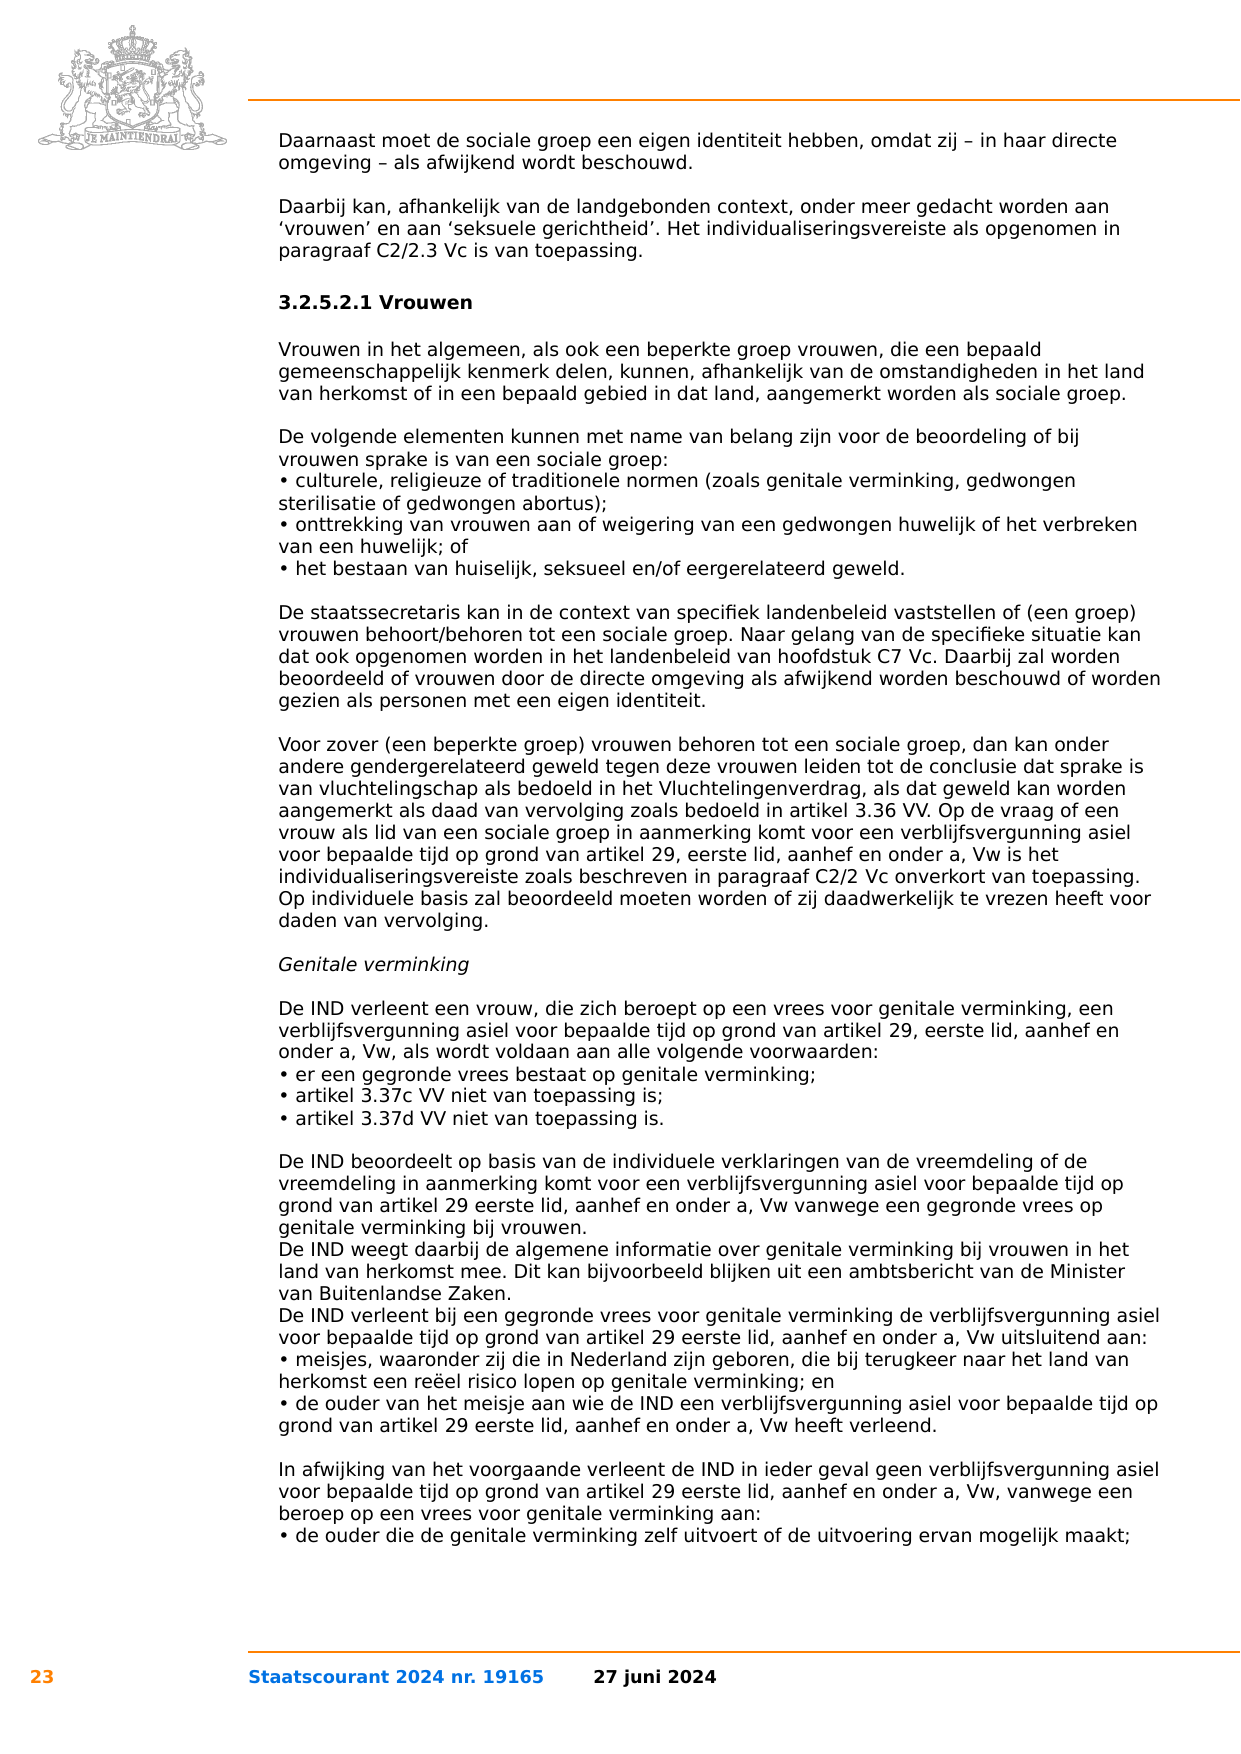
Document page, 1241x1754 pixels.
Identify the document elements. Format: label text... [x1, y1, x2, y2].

text In afwijking van het voorgaande verleent de IND in ieder geval geen verblijfsvergunning asiel voor bepaalde tijd op grond van artikel 29 eerste lid, aanhef en onder a, Vw, vanwege een beroep op een vrees voor genitale verminking aan: [278, 1459, 1163, 1525]
text De IND weegt daarbij de algemene informatie over genitale verminking bij vrouwen in het land van herkomst mee. Dit kan bijvoorbeeld blijken uit een ambtsbericht van de Minister van Buitenlandse Zaken. [278, 1239, 1163, 1305]
text • de ouder van het meisje aan wie de IND een verblijfsvergunning asiel voor bepaalde tijd op grond van artikel 29 eerste lid, aanhef en onder a, Vw heeft verleend. [278, 1393, 1163, 1437]
text De IND beoordeelt op basis van de individuele verklaringen van de vreemdeling of de vreemdeling in aanmerking komt voor een verblijfsvergunning asiel voor bepaalde tijd op grond van artikel 29 eerste lid, aanhef en onder a, Vw vanwege een gegronde vrees op genitale verminking bij vrouwen. [278, 1151, 1163, 1239]
text Vrouwen in het algemeen, als ook een beperkte groep vrouwen, die een bepaald gemeenschappelijk kenmerk delen, kunnen, afhankelijk van de omstandigheden in het land van herkomst of in een bepaald gebied in dat land, aangemerkt worden als sociale groep. [278, 339, 1163, 404]
picture [38, 25, 227, 150]
text De volgende elementen kunnen met name van belang zijn voor de beoordeling of bij vrouwen sprake is van een sociale groep: [278, 426, 1163, 470]
text • artikel 3.37d VV niet van toepassing is. [278, 1107, 1163, 1129]
text • er een gegronde vrees bestaat op genitale verminking; [278, 1063, 1163, 1085]
text De IND verleent bij een gegronde vrees voor genitale verminking de verblijfsvergunning asiel voor bepaalde tijd op grond van artikel 29 eerste lid, aanhef en onder a, Vw uitsluitend aan: [278, 1305, 1163, 1349]
text Daarnaast moet de sociale groep een eigen identiteit hebben, omdat zij – in haar directe omgeving – als afwijkend wordt beschouwd. [278, 130, 1163, 174]
text Daarbij kan, afhankelijk van de landgebonden context, onder meer gedacht worden aan ‘vrouwen’ en aan ‘seksuele gerichtheid’. Het individualiseringsvereiste als opgenomen in paragraaf C2/2.3 Vc is van toepassing. [278, 196, 1163, 262]
subtitle 3.2.5.2.1 Vrouwen [278, 292, 1163, 314]
text De IND verleent een vrouw, die zich beroept op een vrees voor genitale verminking, een verblijfsvergunning asiel voor bepaalde tijd op grond van artikel 29, eerste lid, aanhef en onder a, Vw, als wordt voldaan aan alle volgende voorwaarden: [278, 997, 1163, 1063]
text • artikel 3.37c VV niet van toepassing is; [278, 1085, 1163, 1107]
text Voor zover (een beperkte groep) vrouwen behoren tot een sociale groep, dan kan onder andere gendergerelateerd geweld tegen deze vrouwen leiden tot de conclusie dat sprake is van vluchtelingschap als bedoeld in het Vluchtelingenverdrag, als dat geweld kan worden aangemerkt als daad van vervolging zoals bedoeld in artikel 3.36 VV. Op de vraag of een vrouw als lid van een sociale groep in aanmerking komt voor een verblijfsvergunning asiel voor bepaalde tijd op grond van artikel 29, eerste lid, aanhef en onder a, Vw is het individualiseringsvereiste zoals beschreven in paragraaf C2/2 Vc onverkort van toepassing. Op individuele basis zal beoordeeld moeten worden of zij daadwerkelijk te vrezen heeft voor daden van vervolging. [278, 734, 1163, 932]
text • het bestaan van huiselijk, seksueel en/of eergerelateerd geweld. [278, 558, 1163, 580]
subtitle Genitale verminking [278, 954, 1163, 976]
text De staatssecretaris kan in de context van specifiek landenbeleid vaststellen of (een groep) vrouwen behoort/behoren tot een sociale groep. Naar gelang van de specifieke situatie kan dat ook opgenomen worden in het landenbeleid van hoofdstuk C7 Vc. Daarbij zal worden beoordeeld of vrouwen door de directe omgeving als afwijkend worden beschouwd of worden gezien als personen met een eigen identiteit. [278, 602, 1163, 712]
text • meisjes, waaronder zij die in Nederland zijn geboren, die bij terugkeer naar het land van herkomst een reëel risico lopen op genitale verminking; en [278, 1349, 1163, 1393]
text • de ouder die de genitale verminking zelf uitvoert of de uitvoering ervan mogelijk maakt; [278, 1525, 1163, 1547]
text • onttrekking van vrouwen aan of weigering van een gedwongen huwelijk of het verbreken van een huwelijk; of [278, 514, 1163, 558]
text • culturele, religieuze of traditionele normen (zoals genitale verminking, gedwongen sterilisatie of gedwongen abortus); [278, 470, 1163, 514]
